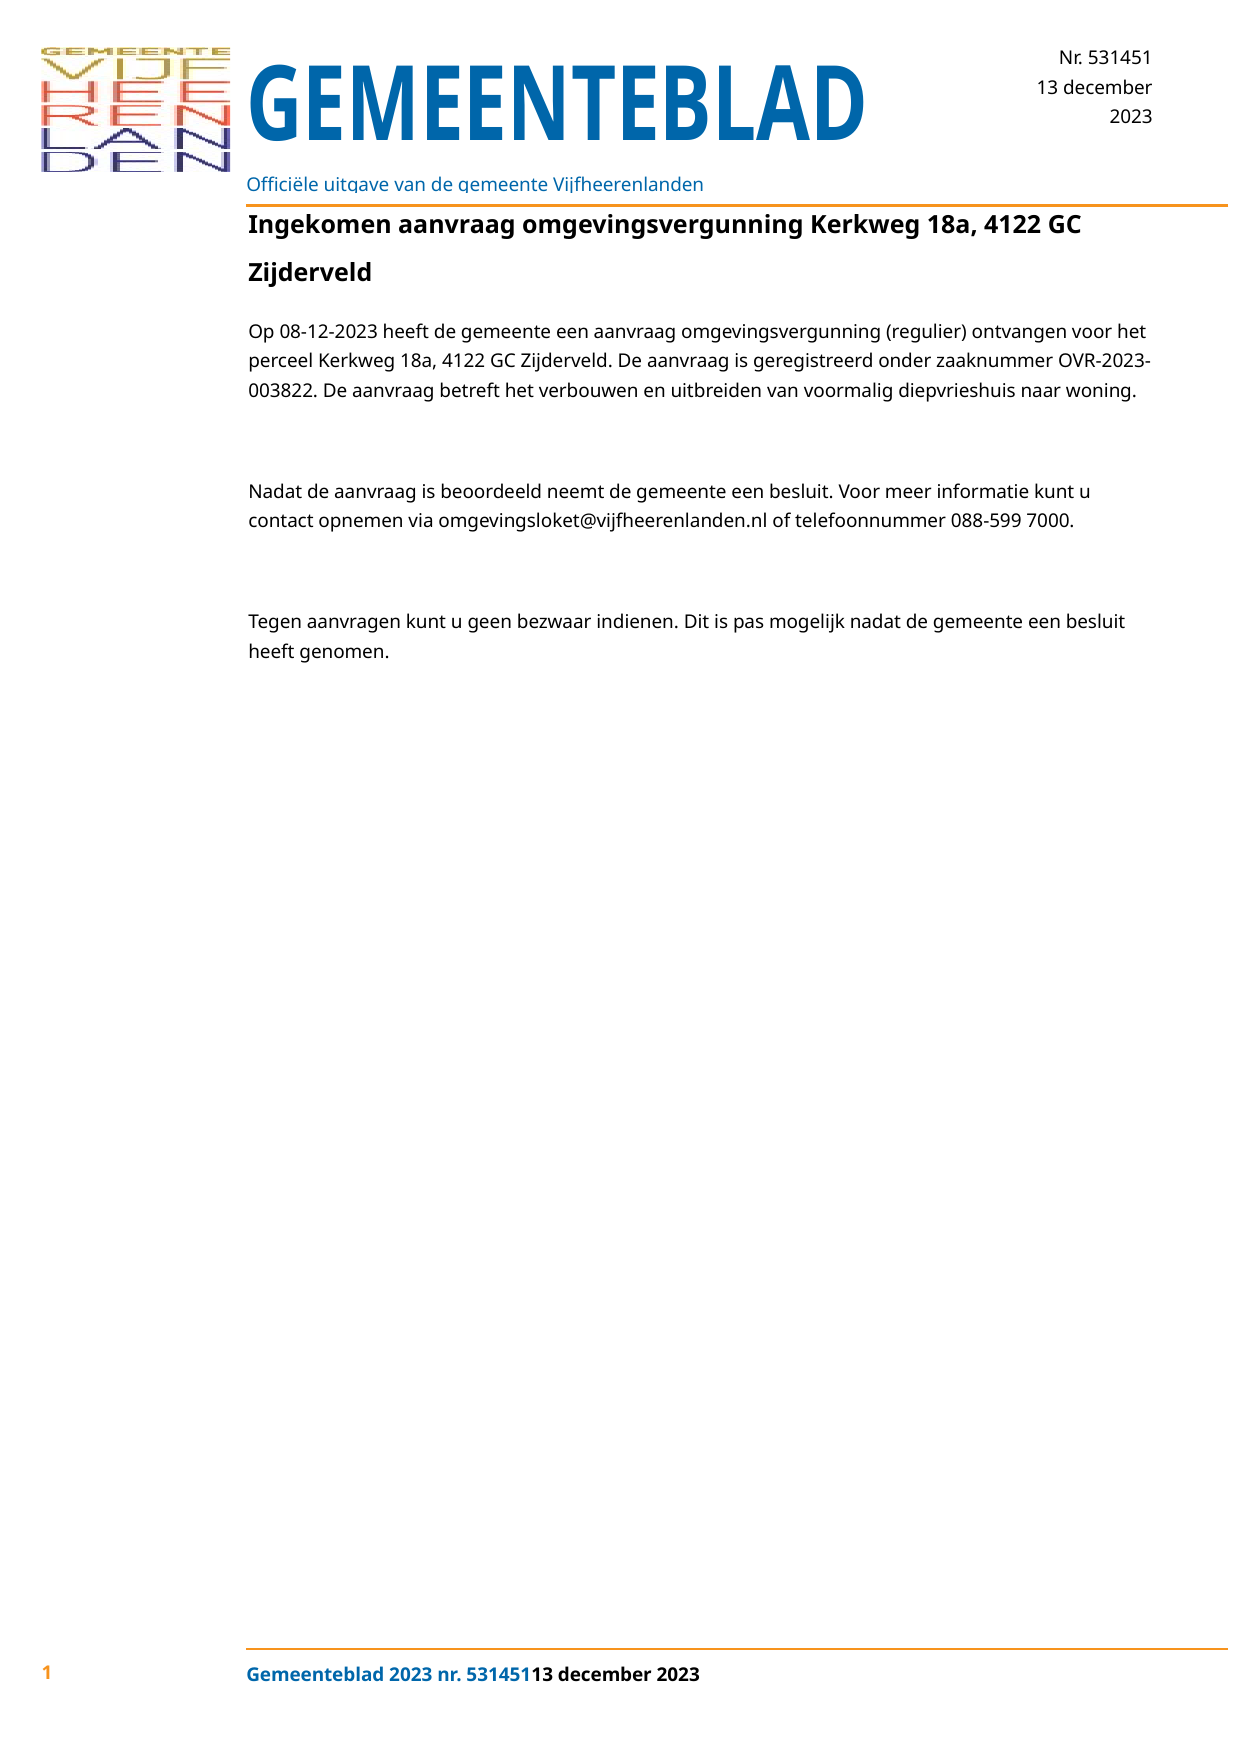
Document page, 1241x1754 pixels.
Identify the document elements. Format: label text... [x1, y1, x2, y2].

text Op 08-12-2023 heeft de gemeente een aanvraag omgevingsvergunning (regulier) ontvangen voor het perceel Kerkweg 18a, 4122 GC Zijderveld. De aanvraag is geregistreerd onder zaaknummer OVR-2023-003822. De aanvraag betreft het verbouwen en uitbreiden van voormalig diepvrieshuis naar woning. [248, 318, 1152, 403]
text Nadat de aanvraag is beoordeeld neemt de gemeente een besluit. Voor meer informatie kunt u contact opnemen via omgevingsloket@vijfheerenlanden.nl of telefoonnummer 088-599 7000. [248, 478, 1152, 533]
text Ingekomen aanvraag omgevingsvergunning Kerkweg 18a, 4122 GC Zijderveld [248, 207, 1152, 288]
text Tegen aanvragen kunt u geen bezwaar indienen. Dit is pas mogelijk nadat de gemeente een besluit heeft genomen. [248, 608, 1152, 664]
picture [41, 47, 231, 172]
